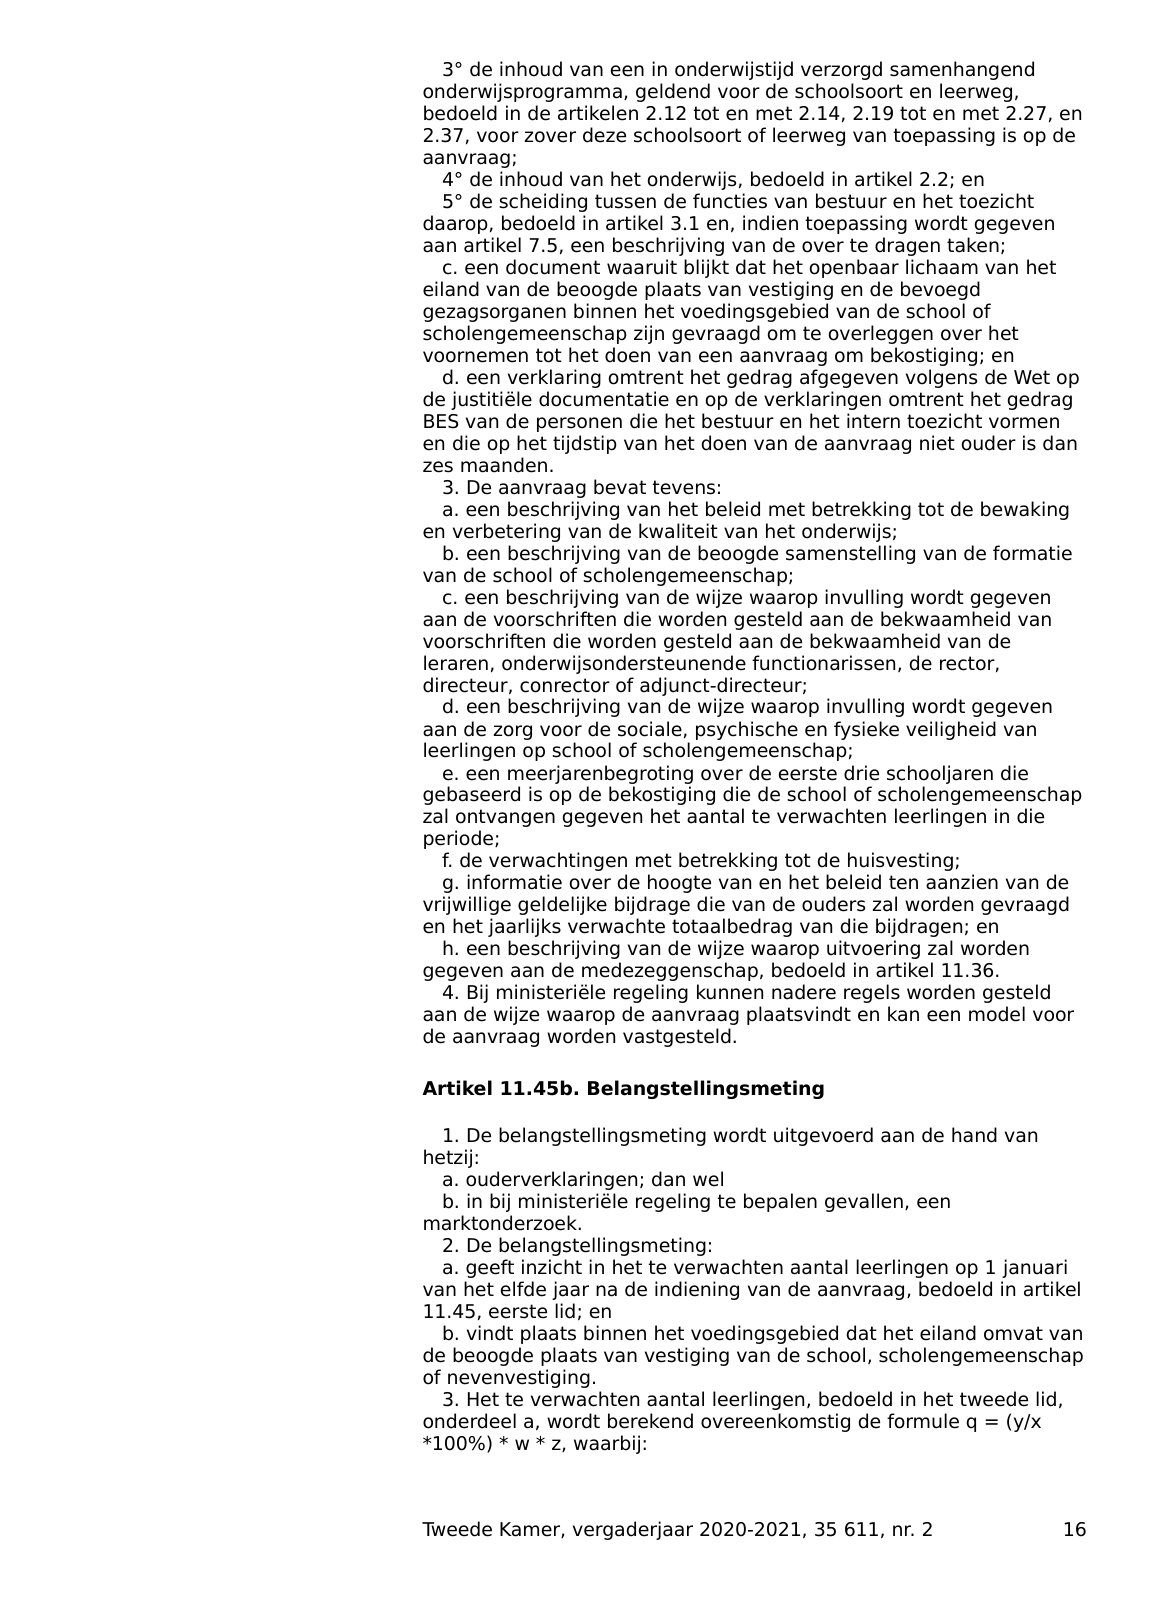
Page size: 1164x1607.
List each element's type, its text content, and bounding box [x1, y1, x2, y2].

text g. informatie over de hoogte van en het beleid ten aanzien van de vrijwillige geldelijke bijdrage die van de ouders zal worden gevraagd en het jaarlijks verwachte totaalbedrag van die bijdragen; en [422, 872, 1087, 938]
text 3. De aanvraag bevat tevens: [422, 477, 1087, 499]
text 3. Het te verwachten aantal leerlingen, bedoeld in het tweede lid, onderdeel a, wordt berekend overeenkomstig de formule q = (y/x *100%) * w * z, waarbij: [422, 1389, 1087, 1455]
text 3° de inhoud van een in onderwijstijd verzorgd samenhangend onderwijsprogramma, geldend voor de schoolsoort en leerweg, bedoeld in de artikelen 2.12 tot en met 2.14, 2.19 tot en met 2.27, en 2.37, voor zover deze schoolsoort of leerweg van toepassing is op de aanvraag; [422, 59, 1087, 169]
text d. een beschrijving van de wijze waarop invulling wordt gegeven aan de zorg voor de sociale, psychische en fysieke veiligheid van leerlingen op school of scholengemeenschap; [422, 696, 1087, 762]
text h. een beschrijving van de wijze waarop uitvoering zal worden gegeven aan de medezeggenschap, bedoeld in artikel 11.36. [422, 938, 1087, 982]
text f. de verwachtingen met betrekking tot de huisvesting; [422, 850, 1087, 872]
text b. vindt plaats binnen het voedingsgebied dat het eiland omvat van de beoogde plaats van vestiging van de school, scholengemeenschap of nevenvestiging. [422, 1323, 1087, 1389]
text c. een beschrijving van de wijze waarop invulling wordt gegeven aan de voorschriften die worden gesteld aan de bekwaamheid van voorschriften die worden gesteld aan de bekwaamheid van de leraren, onderwijsondersteunende functionarissen, de rector, directeur, conrector of adjunct-directeur; [422, 587, 1087, 696]
text 4° de inhoud van het onderwijs, bedoeld in artikel 2.2; en [422, 169, 1087, 191]
subtitle Artikel 11.45b. Belangstellingsmeting [422, 1078, 1087, 1100]
text 1. De belangstellingsmeting wordt uitgevoerd aan de hand van hetzij: [422, 1125, 1087, 1169]
text a. ouderverklaringen; dan wel [422, 1169, 1087, 1191]
text d. een verklaring omtrent het gedrag afgegeven volgens de Wet op de justitiële documentatie en op de verklaringen omtrent het gedrag BES van de personen die het bestuur en het intern toezicht vormen en die op het tijdstip van het doen van de aanvraag niet ouder is dan zes maanden. [422, 367, 1087, 477]
text c. een document waaruit blijkt dat het openbaar lichaam van het eiland van de beoogde plaats van vestiging en de bevoegd gezagsorganen binnen het voedingsgebied van de school of scholengemeenschap zijn gevraagd om te overleggen over het voornemen tot het doen van een aanvraag om bekostiging; en [422, 257, 1087, 367]
text b. een beschrijving van de beoogde samenstelling van de formatie van de school of scholengemeenschap; [422, 543, 1087, 587]
text 4. Bij ministeriële regeling kunnen nadere regels worden gesteld aan de wijze waarop de aanvraag plaatsvindt en kan een model voor de aanvraag worden vastgesteld. [422, 982, 1087, 1048]
text a. een beschrijving van het beleid met betrekking tot de bewaking en verbetering van de kwaliteit van het onderwijs; [422, 499, 1087, 543]
text b. in bij ministeriële regeling te bepalen gevallen, een marktonderzoek. [422, 1191, 1087, 1235]
text e. een meerjarenbegroting over de eerste drie schooljaren die gebaseerd is op de bekostiging die de school of scholengemeenschap zal ontvangen gegeven het aantal te verwachten leerlingen in die periode; [422, 762, 1087, 850]
text 2. De belangstellingsmeting: [422, 1235, 1087, 1257]
text a. geeft inzicht in het te verwachten aantal leerlingen op 1 januari van het elfde jaar na de indiening van de aanvraag, bedoeld in artikel 11.45, eerste lid; en [422, 1257, 1087, 1323]
text 5° de scheiding tussen de functies van bestuur en het toezicht daarop, bedoeld in artikel 3.1 en, indien toepassing wordt gegeven aan artikel 7.5, een beschrijving van de over te dragen taken; [422, 191, 1087, 257]
